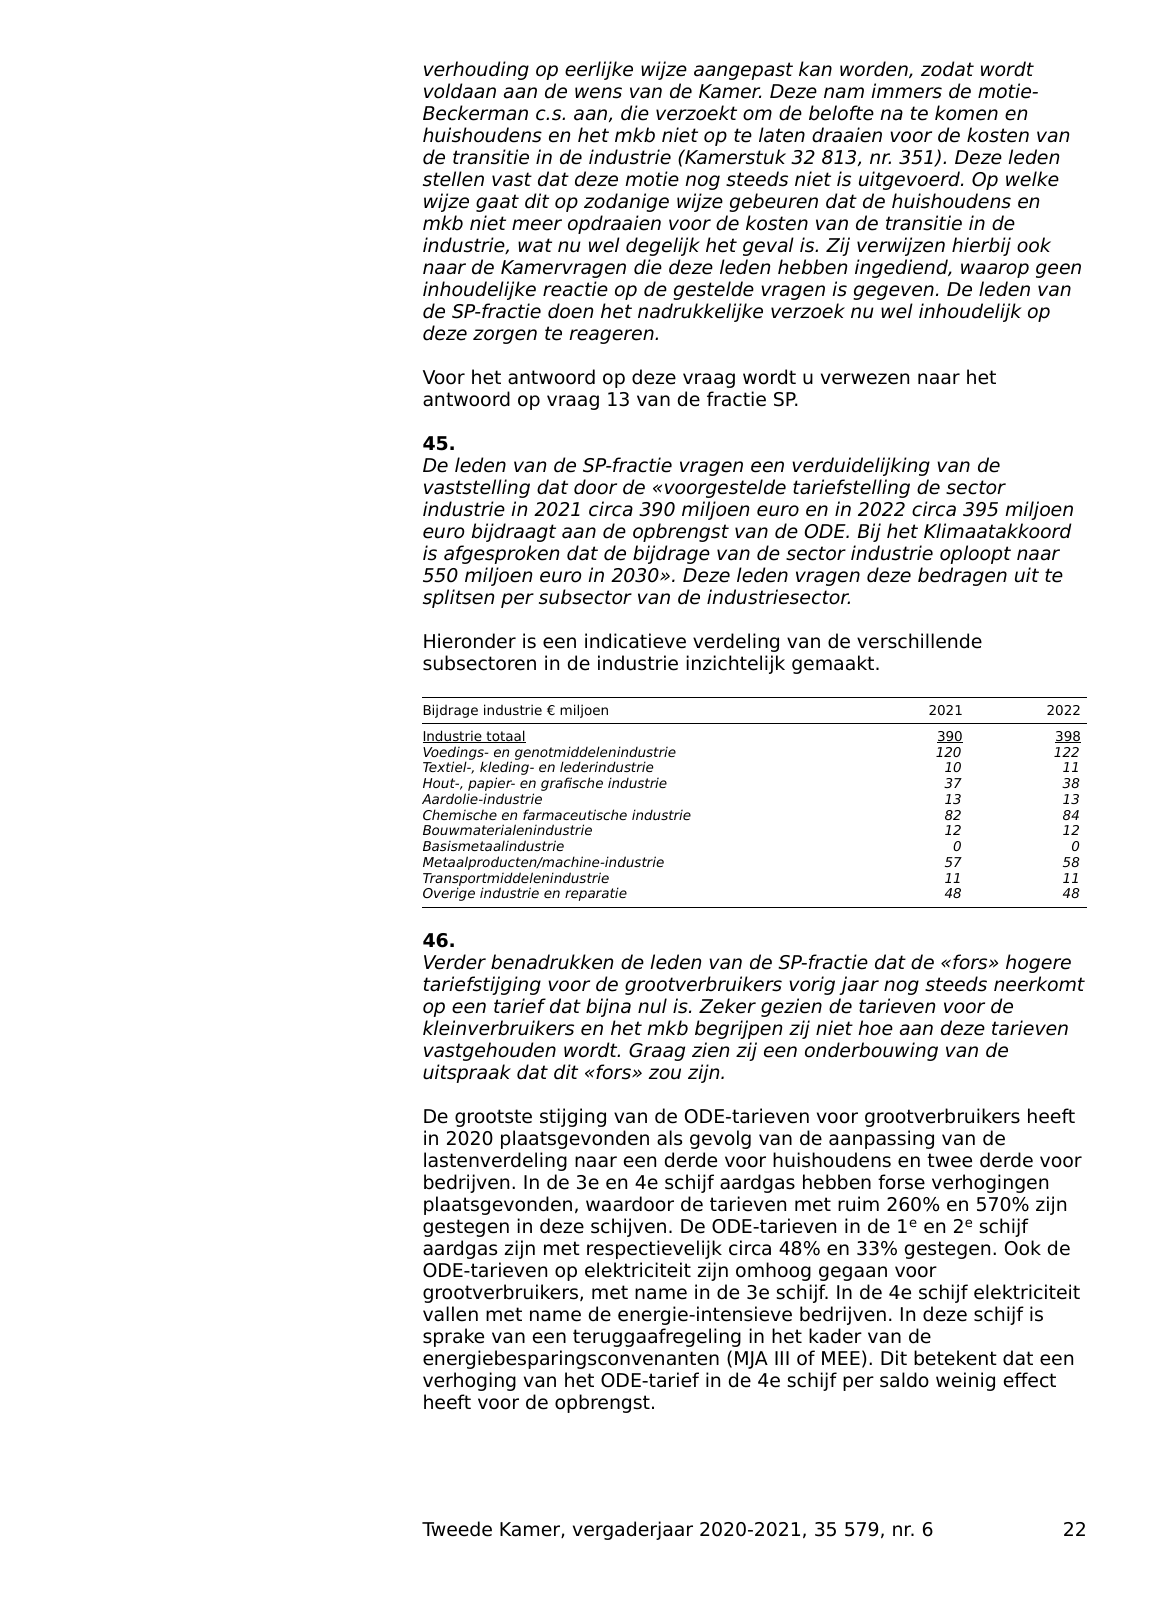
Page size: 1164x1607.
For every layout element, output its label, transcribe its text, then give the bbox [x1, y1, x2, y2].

table_cell 58 [969, 855, 1087, 870]
table_cell 11 [969, 760, 1087, 776]
table_cell Metaalproducten/machine-industrie [422, 855, 850, 870]
table_cell 82 [850, 808, 968, 823]
table_cell 13 [850, 792, 968, 807]
table_cell Bouwmaterialenindustrie [422, 823, 850, 839]
table_cell 12 [850, 823, 968, 839]
table_cell Hout-, papier- en grafische industrie [422, 776, 850, 792]
text Voor het antwoord op deze vraag wordt u verwezen naar het antwoord op vraag 13 van de fractie SP. [422, 367, 1087, 411]
table_cell 120 [850, 745, 968, 760]
table_cell Basismetaalindustrie [422, 839, 850, 855]
table_cell Chemische en farmaceutische industrie [422, 808, 850, 823]
text De grootste stijging van de ODE-tarieven voor grootverbruikers heeft in 2020 plaatsgevonden als gevolg van de aanpassing van de lastenverdeling naar een derde voor huishoudens en twee derde voor bedrijven. In de 3e en 4e schijf aardgas hebben forse verhogingen plaatsgevonden, waardoor de tarieven met ruim 260% en 570% zijn gestegen in deze schijven. De ODE-tarieven in de 1e en 2e schijf aardgas zijn met respectievelijk circa 48% en 33% gestegen. Ook de ODE-tarieven op elektriciteit zijn omhoog gegaan voor grootverbruikers, met name in de 3e schijf. In de 4e schijf elektriciteit vallen met name de energie-intensieve bedrijven. In deze schijf is sprake van een teruggaafregeling in het kader van de energiebesparingsconvenanten (MJA III of MEE). Dit betekent dat een verhoging van het ODE-tarief in de 4e schijf per saldo weinig effect heeft voor de opbrengst. [422, 1106, 1087, 1413]
table_cell 390 [850, 724, 968, 744]
table_cell 84 [969, 808, 1087, 823]
table_cell 11 [969, 870, 1087, 886]
text Hieronder is een indicatieve verdeling van de verschillende subsectoren in de industrie inzichtelijk gemaakt. [422, 631, 1087, 675]
table_cell Textiel-, kleding- en lederindustrie [422, 760, 850, 776]
table_cell 122 [969, 745, 1087, 760]
table_cell 13 [969, 792, 1087, 807]
table_header 2022 [969, 698, 1087, 723]
text De leden van de SP-fractie vragen een verduidelijking van de vaststelling dat door de «voorgestelde tariefstelling de sector industrie in 2021 circa 390 miljoen euro en in 2022 circa 395 miljoen euro bijdraagt aan de opbrengst van de ODE. Bij het Klimaatakkoord is afgesproken dat de bijdrage van de sector industrie oploopt naar 550 miljoen euro in 2030». Deze leden vragen deze bedragen uit te splitsen per subsector van de industriesector. [422, 455, 1087, 609]
text verhouding op eerlijke wijze aangepast kan worden, zodat wordt voldaan aan de wens van de Kamer. Deze nam immers de motie-Beckerman c.s. aan, die verzoekt om de belofte na te komen en huishoudens en het mkb niet op te laten draaien voor de kosten van de transitie in de industrie (Kamerstuk 32 813, nr. 351). Deze leden stellen vast dat deze motie nog steeds niet is uitgevoerd. Op welke wijze gaat dit op zodanige wijze gebeuren dat de huishoudens en mkb niet meer opdraaien voor de kosten van de transitie in de industrie, wat nu wel degelijk het geval is. Zij verwijzen hierbij ook naar de Kamervragen die deze leden hebben ingediend, waarop geen inhoudelijke reactie op de gestelde vragen is gegeven. De leden van de SP-fractie doen het nadrukkelijke verzoek nu wel inhoudelijk op deze zorgen te reageren. [422, 59, 1087, 345]
table_cell 57 [850, 855, 968, 870]
table_cell Overige industrie en reparatie [422, 886, 850, 907]
table_cell Voedings- en genotmiddelenindustrie [422, 745, 850, 760]
table_cell 0 [969, 839, 1087, 855]
table_cell Transportmiddelenindustrie [422, 870, 850, 886]
table_cell 398 [969, 724, 1087, 744]
table_cell Aardolie-industrie [422, 792, 850, 807]
table_cell 37 [850, 776, 968, 792]
table_cell 48 [969, 886, 1087, 907]
table_cell 0 [850, 839, 968, 855]
table_header 2021 [850, 698, 968, 723]
text 46. [422, 930, 1087, 952]
table_cell 11 [850, 870, 968, 886]
table_cell 10 [850, 760, 968, 776]
table_cell 12 [969, 823, 1087, 839]
text Verder benadrukken de leden van de SP-fractie dat de «fors» hogere tariefstijging voor de grootverbruikers vorig jaar nog steeds neerkomt op een tarief dat bijna nul is. Zeker gezien de tarieven voor de kleinverbruikers en het mkb begrijpen zij niet hoe aan deze tarieven vastgehouden wordt. Graag zien zij een onderbouwing van de uitspraak dat dit «fors» zou zijn. [422, 952, 1087, 1084]
table_cell Industrie totaal [422, 724, 850, 744]
table_cell 48 [850, 886, 968, 907]
text 45. [422, 433, 1087, 455]
table_header Bijdrage industrie € miljoen [422, 698, 850, 723]
table_cell 38 [969, 776, 1087, 792]
